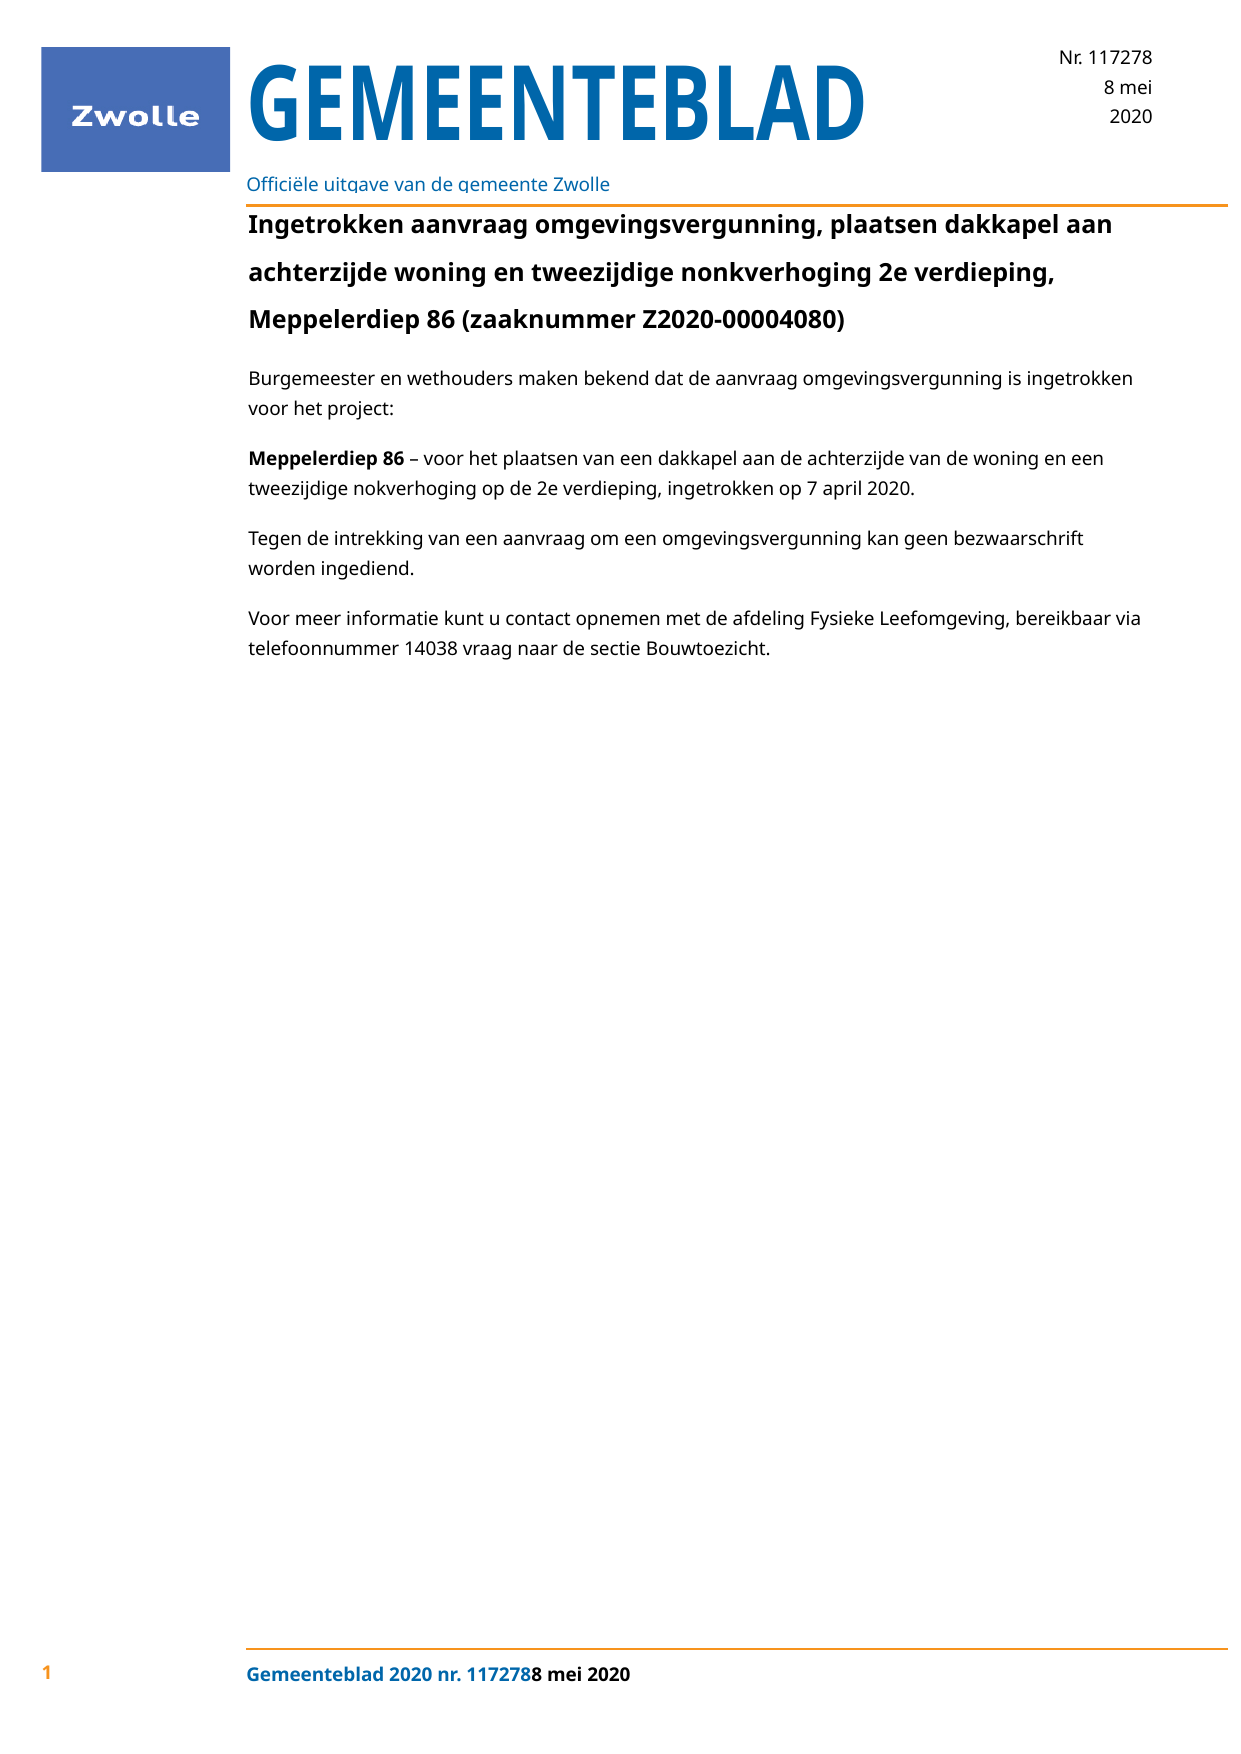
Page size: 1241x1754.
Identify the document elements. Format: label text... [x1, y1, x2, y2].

text Voor meer informatie kunt u contact opnemen met de afdeling Fysieke Leefomgeving, bereikbaar via telefoonnummer 14038 vraag naar de sectie Bouwtoezicht. [248, 606, 1152, 661]
text Ingetrokken aanvraag omgevingsvergunning, plaatsen dakkapel aan achterzijde woning en tweezijdige nonkverhoging 2e verdieping, Meppelerdiep 86 (zaaknummer Z2020-00004080) [248, 207, 1152, 336]
text Tegen de intrekking van een aanvraag om een omgevingsvergunning kan geen bezwaarschrift worden ingediend. [248, 526, 1152, 581]
text Meppelerdiep 86 – voor het plaatsen van een dakkapel aan de achterzijde van de woning en een tweezijdige nokverhoging op de 2e verdieping, ingetrokken op 7 april 2020. [248, 446, 1152, 501]
text Burgemeester en wethouders maken bekend dat de aanvraag omgevingsvergunning is ingetrokken voor het project: [248, 366, 1152, 421]
picture [41, 47, 231, 172]
